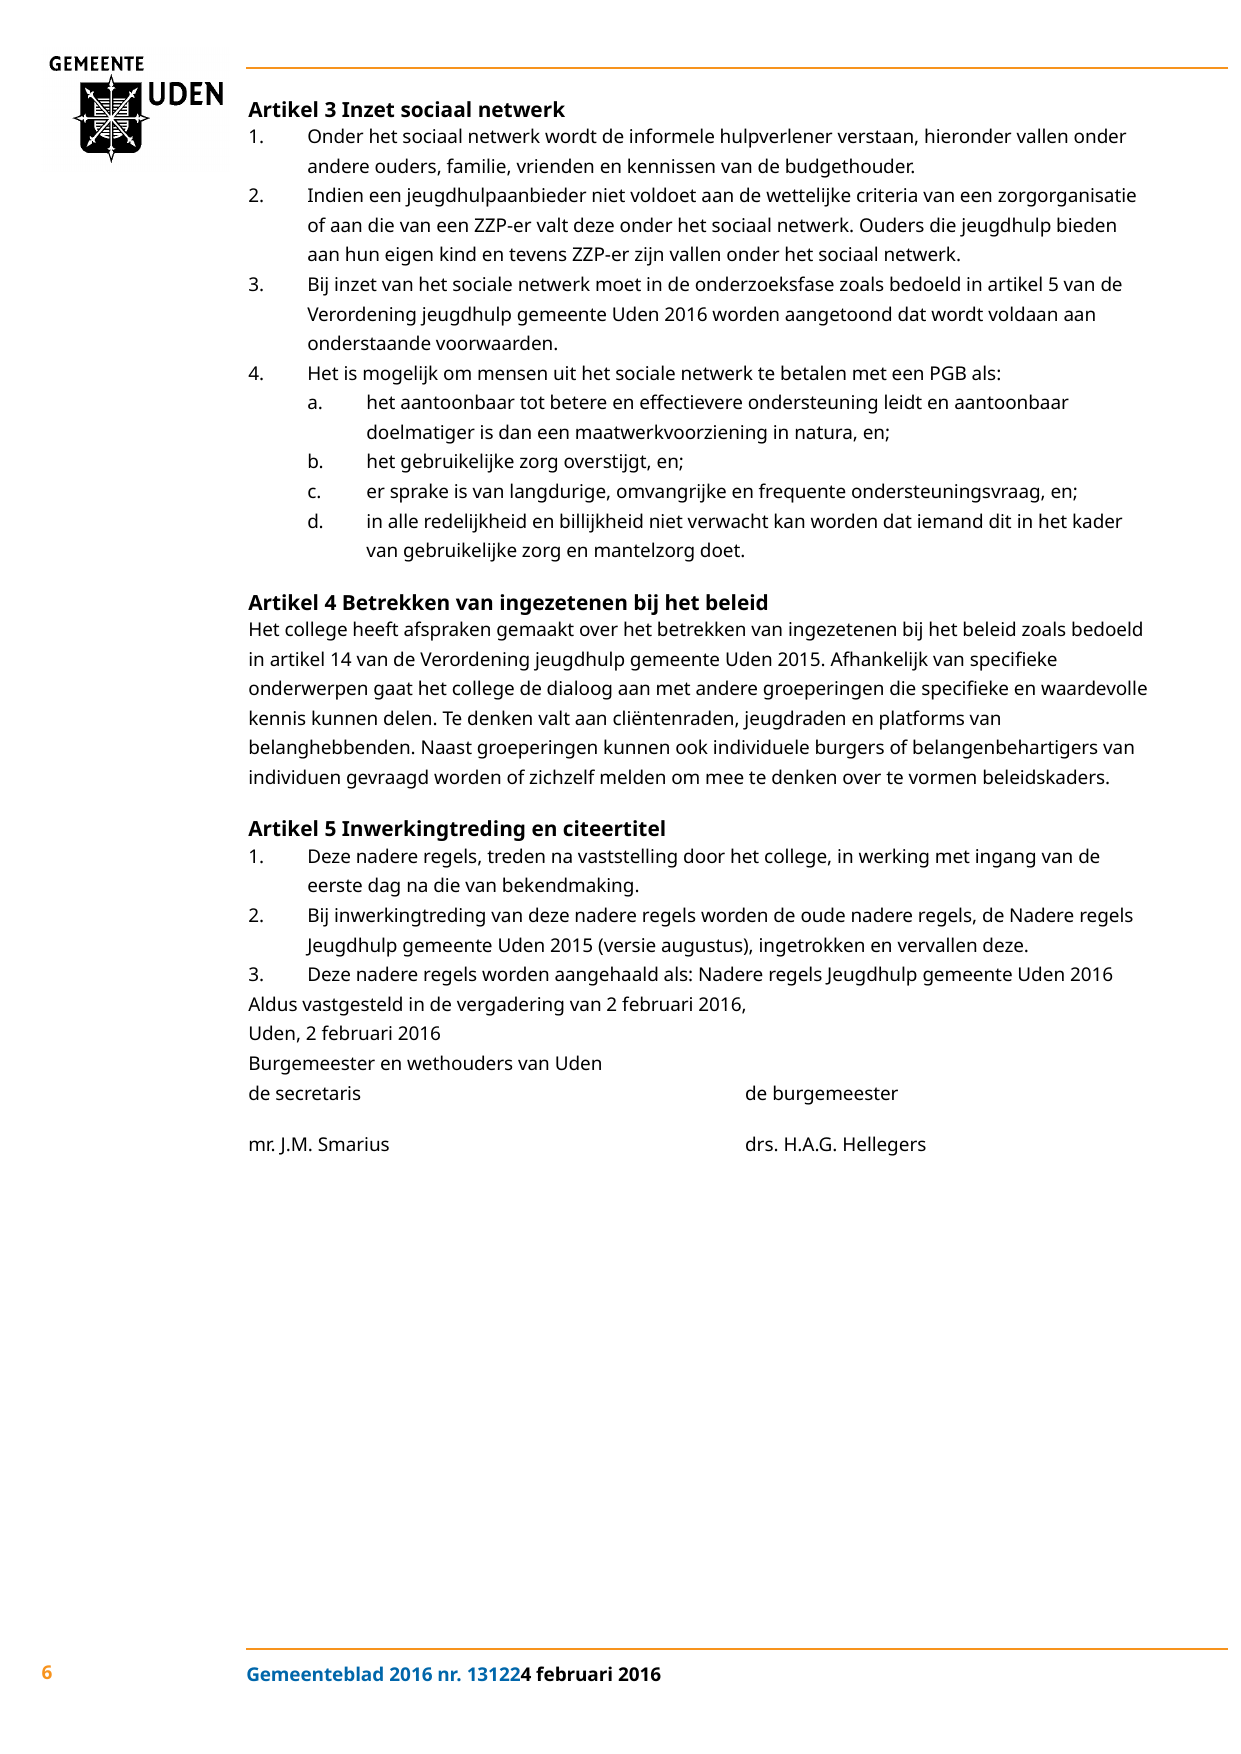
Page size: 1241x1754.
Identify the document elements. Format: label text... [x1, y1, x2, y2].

list Bij inwerkingtreding van deze nadere regels worden de oude nadere regels, de Nadere regels Jeugdhulp gemeente Uden 2015 (versie augustus), ingetrokken en vervallen deze. [248, 902, 1152, 957]
text Het college heeft afspraken gemaakt over het betrekken van ingezetenen bij het beleid zoals bedoeld in artikel 14 van de Verordening jeugdhulp gemeente Uden 2015. Afhankelijk van specifieke onderwerpen gaat het college de dialoog aan met andere groeperingen die specifieke en waardevolle kennis kunnen delen. Te denken valt aan cliëntenraden, jeugdraden en platforms van belanghebbenden. Naast groeperingen kunnen ook individuele burgers of belangenbehartigers van individuen gevraagd worden of zichzelf melden om mee te denken over te vormen beleidskaders. [248, 616, 1152, 790]
list het aantoonbaar tot betere en effectievere ondersteuning leidt en aantoonbaar doelmatiger is dan een maatwerkvoorziening in natura, en; [307, 389, 1152, 445]
text Artikel 3 Inzet sociaal netwerk [248, 95, 1152, 123]
table_cell drs. H.A.G. Hellegers [745, 1131, 1152, 1157]
list Bij inzet van het sociale netwerk moet in de onderzoeksfase zoals bedoeld in artikel 5 van de Verordening jeugdhulp gemeente Uden 2016 worden aangetoond dat wordt voldaan aan onderstaande voorwaarden. [248, 271, 1152, 356]
table_cell [248, 1106, 745, 1131]
list Deze nadere regels worden aangehaald als: Nadere regels Jeugdhulp gemeente Uden 2016 [248, 961, 1152, 987]
table_header de burgemeester [745, 1080, 1152, 1106]
text Artikel 5 Inwerkingtreding en citeertitel [248, 814, 1152, 843]
list het gebruikelijke zorg overstijgt, en; [307, 449, 1152, 474]
list Deze nadere regels, treden na vaststelling door het college, in werking met ingang van de eerste dag na die van bekendmaking. [248, 843, 1152, 898]
picture [41, 47, 231, 172]
text Uden, 2 februari 2016 [248, 1021, 1152, 1046]
list er sprake is van langdurige, omvangrijke en frequente ondersteuningsvraag, en; [307, 478, 1152, 504]
table_cell mr. J.M. Smarius [248, 1131, 745, 1157]
list in alle redelijkheid en billijkheid niet verwacht kan worden dat iemand dit in het kader van gebruikelijke zorg en mantelzorg doet. [307, 508, 1152, 563]
text Artikel 4 Betrekken van ingezetenen bij het beleid [248, 588, 1152, 616]
table_header de secretaris [248, 1080, 745, 1106]
list Onder het sociaal netwerk wordt de informele hulpverlener verstaan, hieronder vallen onder andere ouders, familie, vrienden en kennissen van de budgethouder. [248, 123, 1152, 178]
list Het is mogelijk om mensen uit het sociale netwerk te betalen met een PGB als: [248, 360, 1152, 386]
list Indien een jeugdhulpaanbieder niet voldoet aan de wettelijke criteria van een zorgorganisatie of aan die van een ZZP-er valt deze onder het sociaal netwerk. Ouders die jeugdhulp bieden aan hun eigen kind en tevens ZZP-er zijn vallen onder het sociaal netwerk. [248, 182, 1152, 267]
text Burgemeester en wethouders van Uden [248, 1050, 1152, 1076]
table_cell [745, 1106, 1152, 1131]
text Aldus vastgesteld in de vergadering van 2 februari 2016, [248, 991, 1152, 1017]
